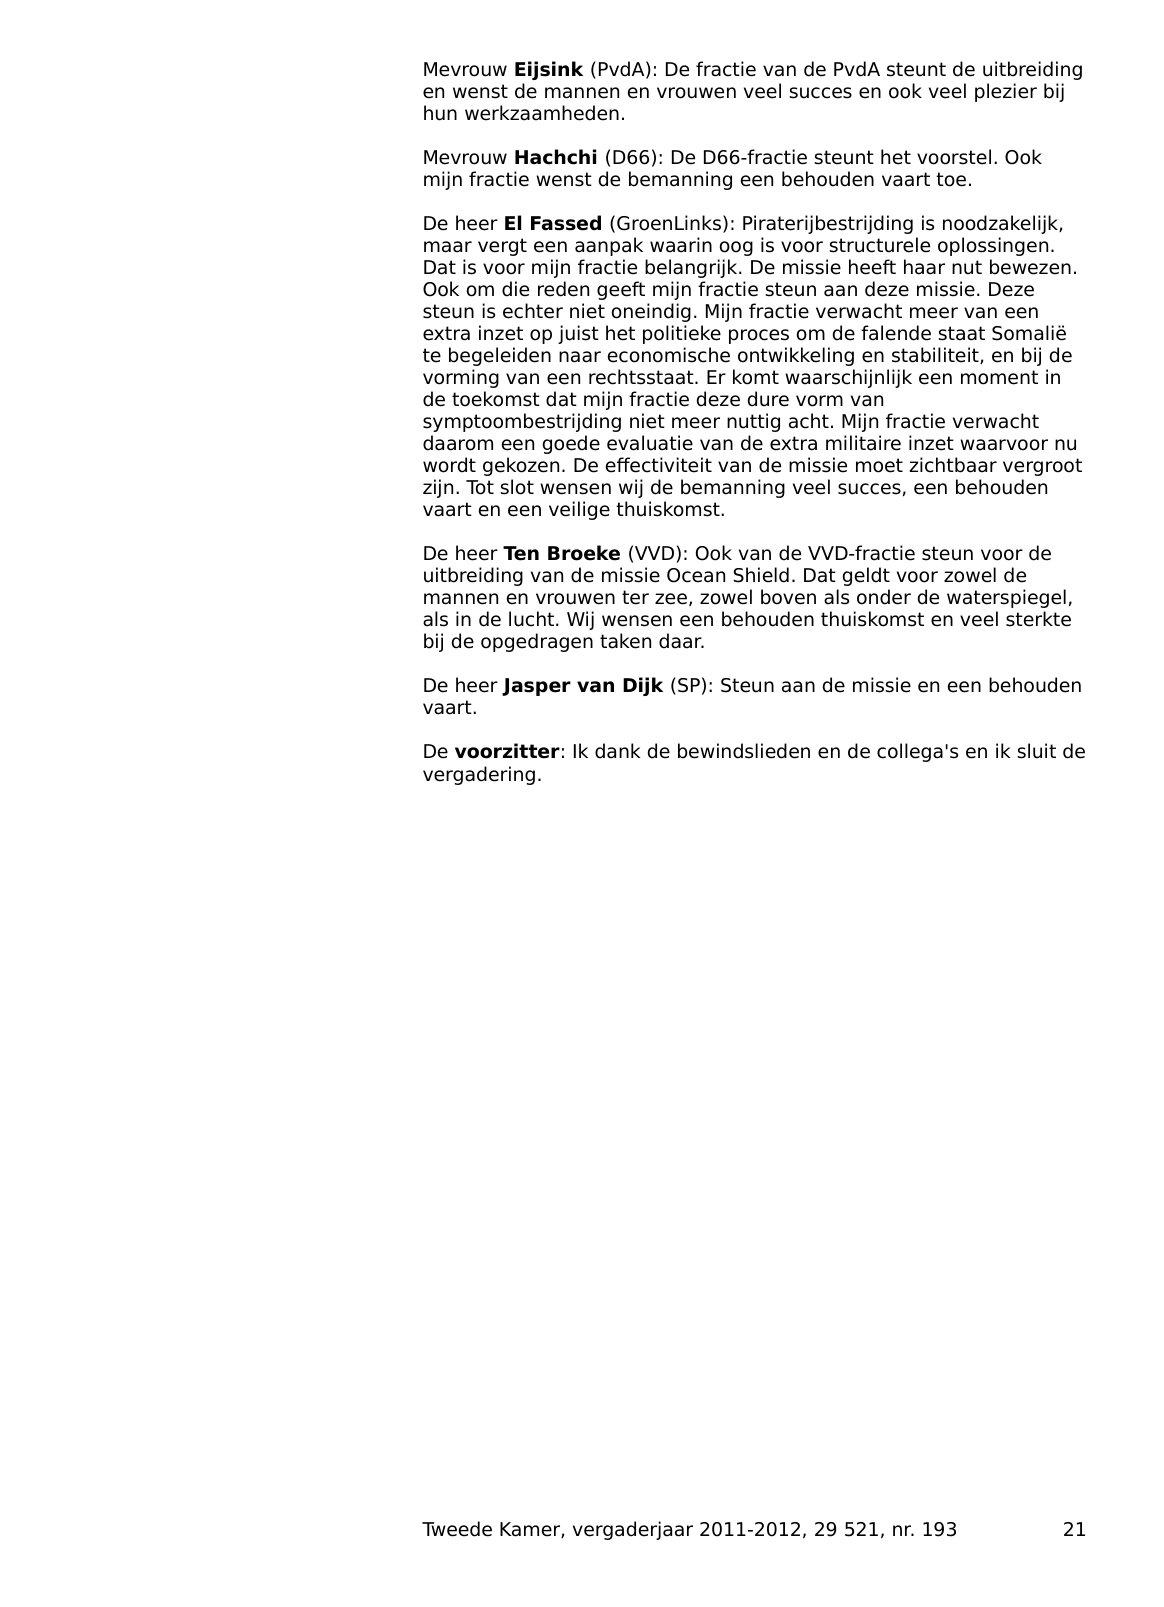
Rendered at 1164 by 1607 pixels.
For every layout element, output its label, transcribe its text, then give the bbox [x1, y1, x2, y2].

text De voorzitter: Ik dank de bewindslieden en de collega's en ik sluit de vergadering. [422, 741, 1087, 785]
text De heer Ten Broeke (VVD): Ook van de VVD-fractie steun voor de uitbreiding van de missie Ocean Shield. Dat geldt voor zowel de mannen en vrouwen ter zee, zowel boven als onder de waterspiegel, als in de lucht. Wij wensen een behouden thuiskomst en veel sterkte bij de opgedragen taken daar. [422, 543, 1087, 653]
text Mevrouw Eijsink (PvdA): De fractie van de PvdA steunt de uitbreiding en wenst de mannen en vrouwen veel succes en ook veel plezier bij hun werkzaamheden. [422, 59, 1087, 125]
text Mevrouw Hachchi (D66): De D66-fractie steunt het voorstel. Ook mijn fractie wenst de bemanning een behouden vaart toe. [422, 147, 1087, 191]
text De heer El Fassed (GroenLinks): Piraterijbestrijding is noodzakelijk, maar vergt een aanpak waarin oog is voor structurele oplossingen. Dat is voor mijn fractie belangrijk. De missie heeft haar nut bewezen. Ook om die reden geeft mijn fractie steun aan deze missie. Deze steun is echter niet oneindig. Mijn fractie verwacht meer van een extra inzet op juist het politieke proces om de falende staat Somalië te begeleiden naar economische ontwikkeling en stabiliteit, en bij de vorming van een rechtsstaat. Er komt waarschijnlijk een moment in de toekomst dat mijn fractie deze dure vorm van symptoombestrijding niet meer nuttig acht. Mijn fractie verwacht daarom een goede evaluatie van de extra militaire inzet waarvoor nu wordt gekozen. De effectiviteit van de missie moet zichtbaar vergroot zijn. Tot slot wensen wij de bemanning veel succes, een behouden vaart en een veilige thuiskomst. [422, 213, 1087, 521]
text De heer Jasper van Dijk (SP): Steun aan de missie en een behouden vaart. [422, 675, 1087, 719]
